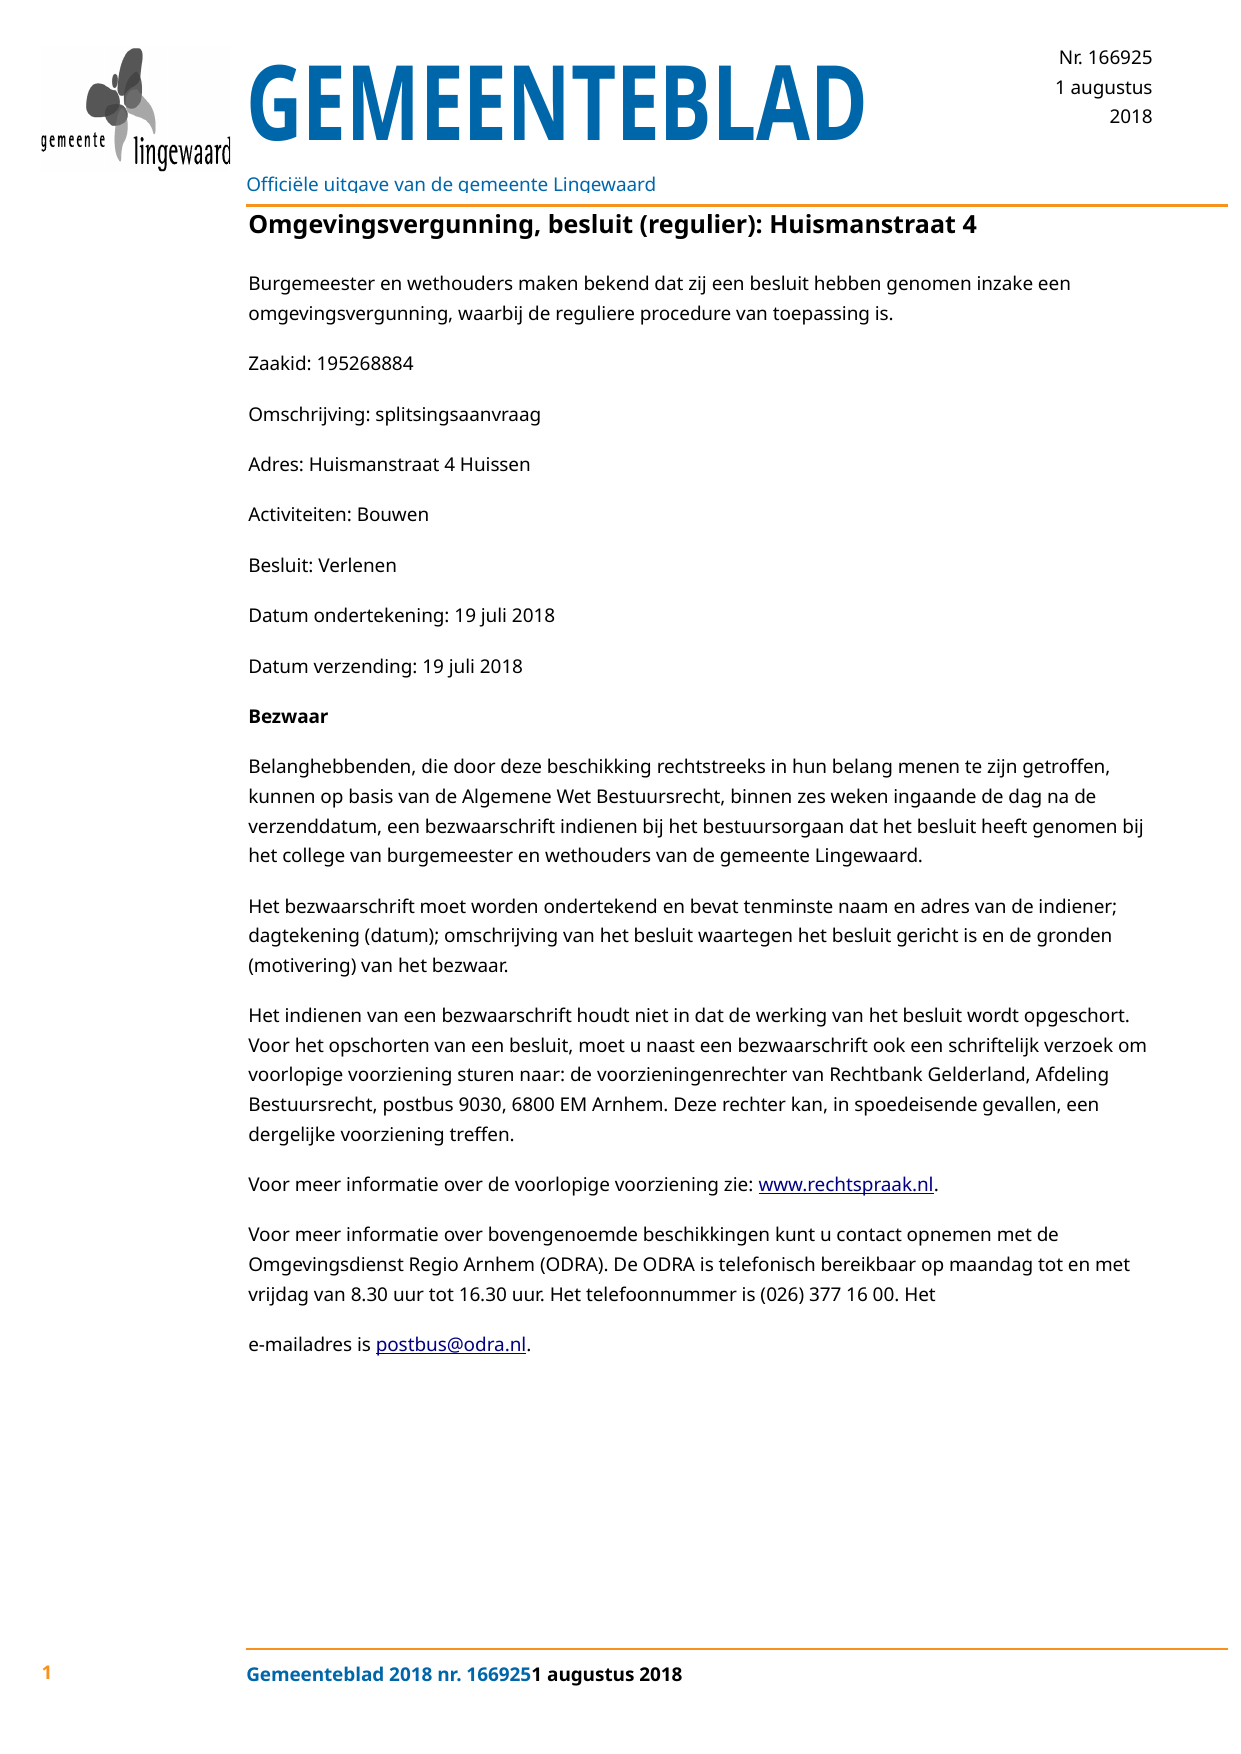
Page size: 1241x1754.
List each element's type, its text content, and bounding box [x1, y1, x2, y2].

text Adres: Huismanstraat 4 Huissen [248, 451, 1152, 477]
text Het bezwaarschrift moet worden ondertekend en bevat tenminste naam en adres van de indiener; dagtekening (datum); omschrijving van het besluit waartegen het besluit gericht is en de gronden (motivering) van het bezwaar. [248, 893, 1152, 978]
picture [41, 47, 231, 172]
text Besluit: Verlenen [248, 552, 1152, 578]
text e-mailadres is postbus@odra.nl. [248, 1331, 1152, 1357]
text Belanghebbenden, die door deze beschikking rechtstreeks in hun belang menen te zijn getroffen, kunnen op basis van de Algemene Wet Bestuursrecht, binnen zes weken ingaande de dag na de verzenddatum, een bezwaarschrift indienen bij het bestuursorgaan dat het besluit heeft genomen bij het college van burgemeester en wethouders van de gemeente Lingewaard. [248, 754, 1152, 868]
text Zaakid: 195268884 [248, 350, 1152, 376]
text Omgevingsvergunning, besluit (regulier): Huismanstraat 4 [248, 207, 1152, 241]
text Datum ondertekening: 19 juli 2018 [248, 602, 1152, 628]
text Bezwaar [248, 703, 1152, 729]
text Datum verzending: 19 juli 2018 [248, 653, 1152, 678]
text Voor meer informatie over bovengenoemde beschikkingen kunt u contact opnemen met de Omgevingsdienst Regio Arnhem (ODRA). De ODRA is telefonisch bereikbaar op maandag tot en met vrijdag van 8.30 uur tot 16.30 uur. Het telefoonnummer is (026) 377 16 00. Het [248, 1222, 1152, 1306]
text Burgemeester en wethouders maken bekend dat zij een besluit hebben genomen inzake een omgevingsvergunning, waarbij de reguliere procedure van toepassing is. [248, 270, 1152, 326]
text Omschrijving: splitsingsaanvraag [248, 401, 1152, 426]
text Activiteiten: Bouwen [248, 502, 1152, 527]
text Het indienen van een bezwaarschrift houdt niet in dat de werking van het besluit wordt opgeschort. Voor het opschorten van een besluit, moet u naast een bezwaarschrift ook een schriftelijk verzoek om voorlopige voorziening sturen naar: de voorzieningenrechter van Rechtbank Gelderland, Afdeling Bestuursrecht, postbus 9030, 6800 EM Arnhem. Deze rechter kan, in spoedeisende gevallen, een dergelijke voorziening treffen. [248, 1002, 1152, 1146]
text Voor meer informatie over de voorlopige voorziening zie: www.rechtspraak.nl. [248, 1171, 1152, 1197]
